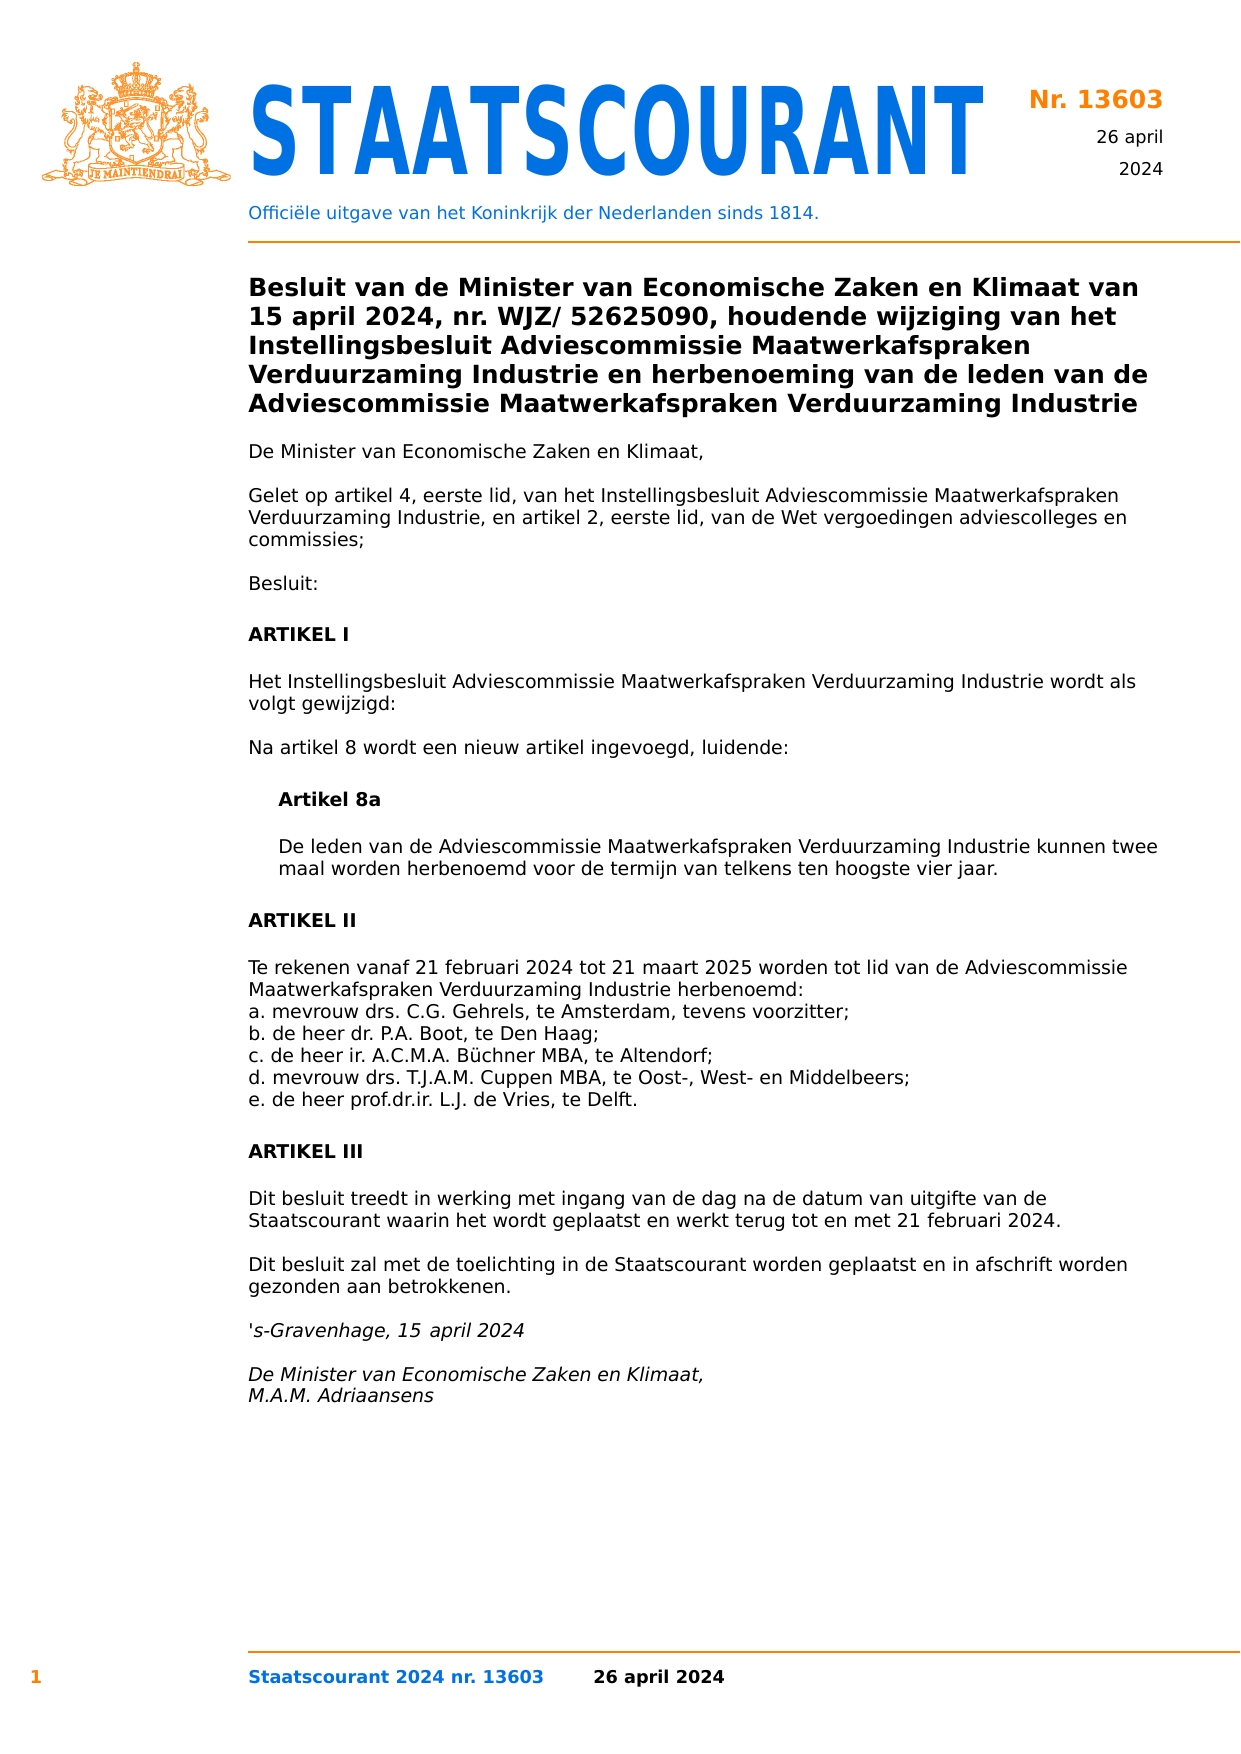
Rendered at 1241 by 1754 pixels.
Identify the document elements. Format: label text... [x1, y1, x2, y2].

text Dit besluit zal met de toelichting in de Staatscourant worden geplaatst en in afschrift worden gezonden aan betrokkenen. [248, 1254, 1163, 1298]
table_header [25, 62, 248, 241]
text Besluit: [248, 572, 1163, 594]
text a. mevrouw drs. C.G. Gehrels, te Amsterdam, tevens voorzitter; [248, 1001, 1163, 1023]
table_cell Officiële uitgave van het Koninkrijk der Nederlanden sinds 1814. [248, 203, 1240, 241]
subtitle Artikel 8a [278, 789, 1163, 811]
text Gelet op artikel 4, eerste lid, van het Instellingsbesluit Adviescommissie Maatwerkafspraken Verduurzaming Industrie, en artikel 2, eerste lid, van de Wet vergoedingen adviescolleges en commissies; [248, 484, 1163, 551]
text Het Instellingsbesluit Adviescommissie Maatwerkafspraken Verduurzaming Industrie wordt als volgt gewijzigd: [248, 671, 1163, 715]
text De Minister van Economische Zaken en Klimaat, M.A.M. Adriaansens [248, 1363, 1163, 1407]
subtitle Besluit van de Minister van Economische Zaken en Klimaat van 15 april 2024, nr. WJZ/ 52625090, houdende wijziging van het Instellingsbesluit Adviescommissie Maatwerkafspraken Verduurzaming Industrie en herbenoeming van de leden van de Adviescommissie Maatwerkafspraken Verduurzaming Industrie [248, 273, 1163, 419]
subtitle ARTIKEL II [248, 910, 1163, 932]
text De Minister van Economische Zaken en Klimaat, [248, 441, 1163, 463]
subtitle ARTIKEL I [248, 624, 1163, 646]
table_header Nr. 13603 [998, 62, 1240, 121]
text d. mevrouw drs. T.J.A.M. Cuppen MBA, te Oost-, West- en Middelbeers; [248, 1067, 1163, 1089]
text b. de heer dr. P.A. Boot, te Den Haag; [248, 1023, 1163, 1045]
table_header STAATSCOURANT [248, 62, 998, 203]
picture [41, 62, 231, 186]
text Te rekenen vanaf 21 februari 2024 tot 21 maart 2025 worden tot lid van de Adviescommissie Maatwerkafspraken Verduurzaming Industrie herbenoemd: [248, 957, 1163, 1001]
table_cell 2024 [998, 153, 1240, 203]
subtitle ARTIKEL III [248, 1141, 1163, 1163]
text De leden van de Adviescommissie Maatwerkafspraken Verduurzaming Industrie kunnen twee maal worden herbenoemd voor de termijn van telkens ten hoogste vier jaar. [278, 836, 1163, 880]
text Dit besluit treedt in werking met ingang van de dag na de datum van uitgifte van de Staatscourant waarin het wordt geplaatst en werkt terug tot en met 21 februari 2024. [248, 1188, 1163, 1232]
text e. de heer prof.dr.ir. L.J. de Vries, te Delft. [248, 1089, 1163, 1111]
table_cell 26 april [998, 121, 1240, 153]
text Na artikel 8 wordt een nieuw artikel ingevoegd, luidende: [248, 737, 1163, 759]
text 's-Gravenhage, 15 april 2024 [248, 1319, 1163, 1342]
text c. de heer ir. A.C.M.A. Büchner MBA, te Altendorf; [248, 1045, 1163, 1067]
